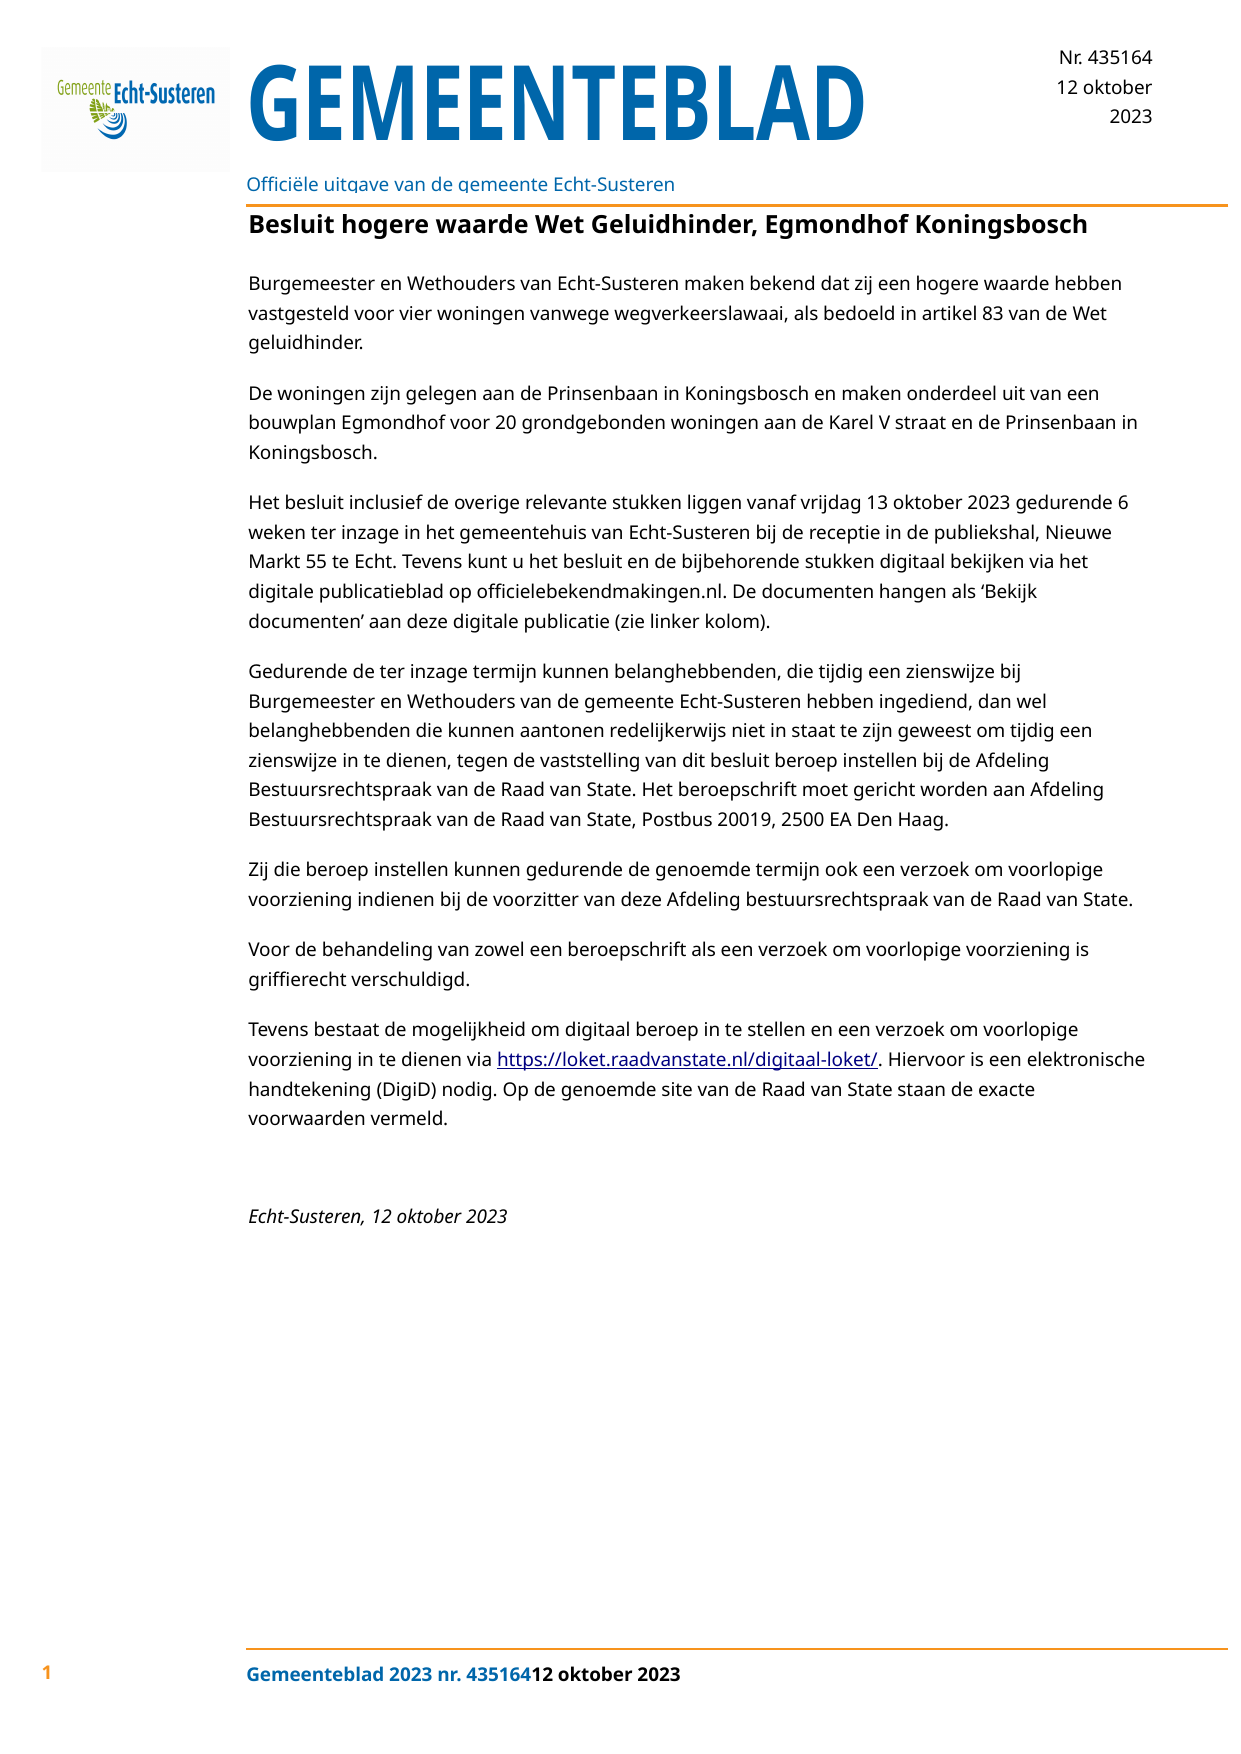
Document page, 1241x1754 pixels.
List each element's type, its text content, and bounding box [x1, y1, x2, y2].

text Voor de behandeling van zowel een beroepschrift als een verzoek om voorlopige voorziening is griffierecht verschuldigd. [248, 937, 1152, 992]
text Burgemeester en Wethouders van Echt-Susteren maken bekend dat zij een hogere waarde hebben vastgesteld voor vier woningen vanwege wegverkeerslawaai, als bedoeld in artikel 83 van de Wet geluidhinder. [248, 270, 1152, 355]
text Echt-Susteren, 12 oktober 2023 [248, 1203, 1152, 1229]
text Zij die beroep instellen kunnen gedurende de genoemde termijn ook een verzoek om voorlopige voorziening indienen bij de voorzitter van deze Afdeling bestuursrechtspraak van de Raad van State. [248, 857, 1152, 912]
text Het besluit inclusief de overige relevante stukken liggen vanaf vrijdag 13 oktober 2023 gedurende 6 weken ter inzage in het gemeentehuis van Echt-Susteren bij de receptie in de publiekshal, Nieuwe Markt 55 te Echt. Tevens kunt u het besluit en de bijbehorende stukken digitaal bekijken via het digitale publicatieblad op officielebekendmakingen.nl. De documenten hangen als ‘Bekijk documenten’ aan deze digitale publicatie (zie linker kolom). [248, 489, 1152, 633]
text Gedurende de ter inzage termijn kunnen belanghebbenden, die tijdig een zienswijze bij Burgemeester en Wethouders van de gemeente Echt-Susteren hebben ingediend, dan wel belanghebbenden die kunnen aantonen redelijkerwijs niet in staat te zijn geweest om tijdig een zienswijze in te dienen, tegen de vaststelling van dit besluit beroep instellen bij de Afdeling Bestuursrechtspraak van de Raad van State. Het beroepschrift moet gericht worden aan Afdeling Bestuursrechtspraak van de Raad van State, Postbus 20019, 2500 EA Den Haag. [248, 658, 1152, 832]
picture [41, 47, 231, 172]
text Tevens bestaat de mogelijkheid om digitaal beroep in te stellen en een verzoek om voorlopige voorziening in te dienen via https://loket.raadvanstate.nl/digitaal-loket/. Hiervoor is een elektronische handtekening (DigiD) nodig. Op de genoemde site van de Raad van State staan de exacte voorwaarden vermeld. [248, 1017, 1152, 1131]
text Besluit hogere waarde Wet Geluidhinder, Egmondhof Koningsbosch [248, 207, 1152, 241]
text De woningen zijn gelegen aan de Prinsenbaan in Koningsbosch en maken onderdeel uit van een bouwplan Egmondhof voor 20 grondgebonden woningen aan de Karel V straat en de Prinsenbaan in Koningsbosch. [248, 380, 1152, 465]
